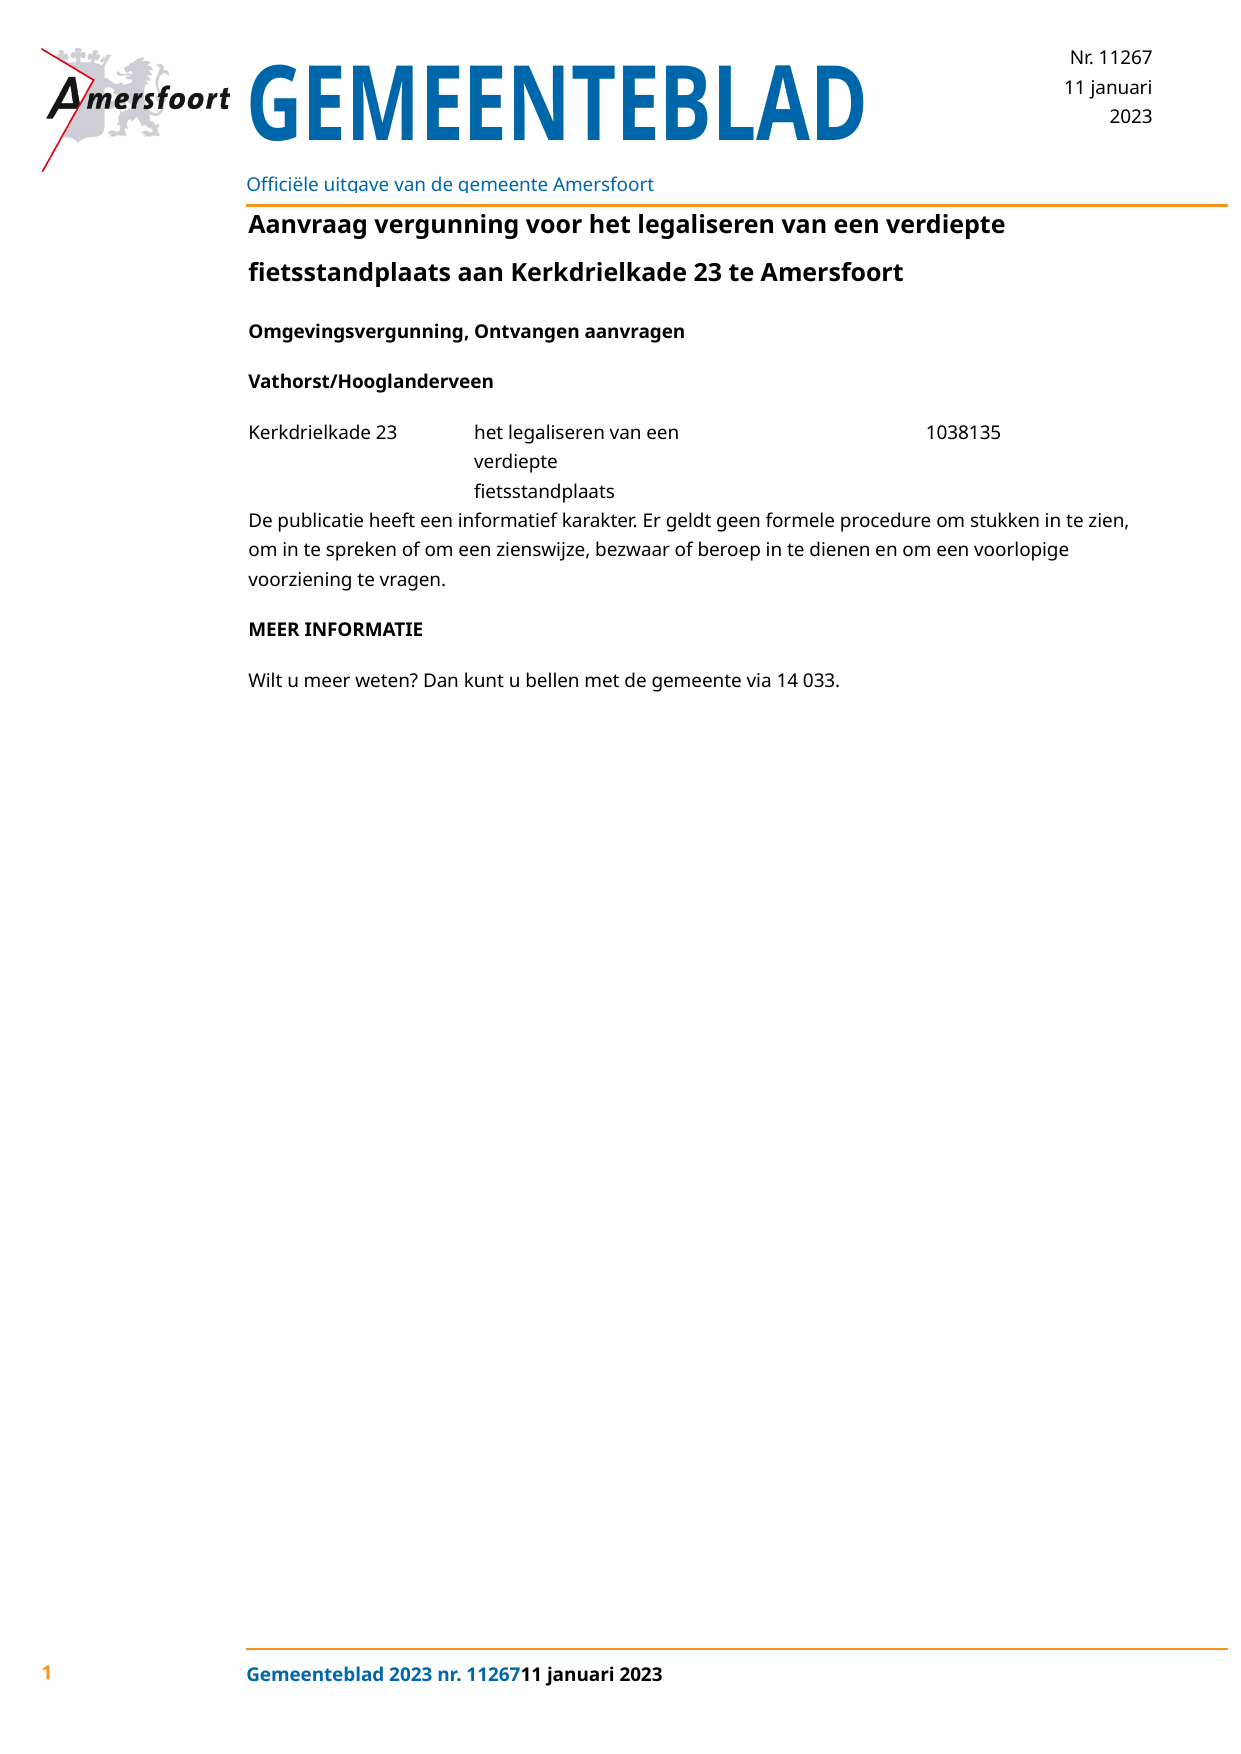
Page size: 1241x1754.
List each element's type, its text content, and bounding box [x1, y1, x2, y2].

text Aanvraag vergunning voor het legaliseren van een verdiepte fietsstandplaats aan Kerkdrielkade 23 te Amersfoort [248, 207, 1152, 288]
text Vathorst/Hooglanderveen [248, 368, 1152, 394]
text Omgevingsvergunning, Ontvangen aanvragen [248, 318, 1152, 344]
table_header 1038135 [926, 419, 1152, 504]
text De publicatie heeft een informatief karakter. Er geldt geen formele procedure om stukken in te zien, om in te spreken of om een zienswijze, bezwaar of beroep in te dienen en om een voorlopige voorziening te vragen. [248, 507, 1152, 592]
text Wilt u meer weten? Dan kunt u bellen met de gemeente via 14 033. [248, 667, 1152, 693]
picture [41, 47, 231, 172]
table_header Kerkdrielkade 23 [248, 419, 474, 504]
text MEER INFORMATIE [248, 617, 1152, 642]
table_header [700, 419, 926, 504]
table_header het legaliseren van een verdiepte fietsstandplaats [474, 419, 700, 504]
